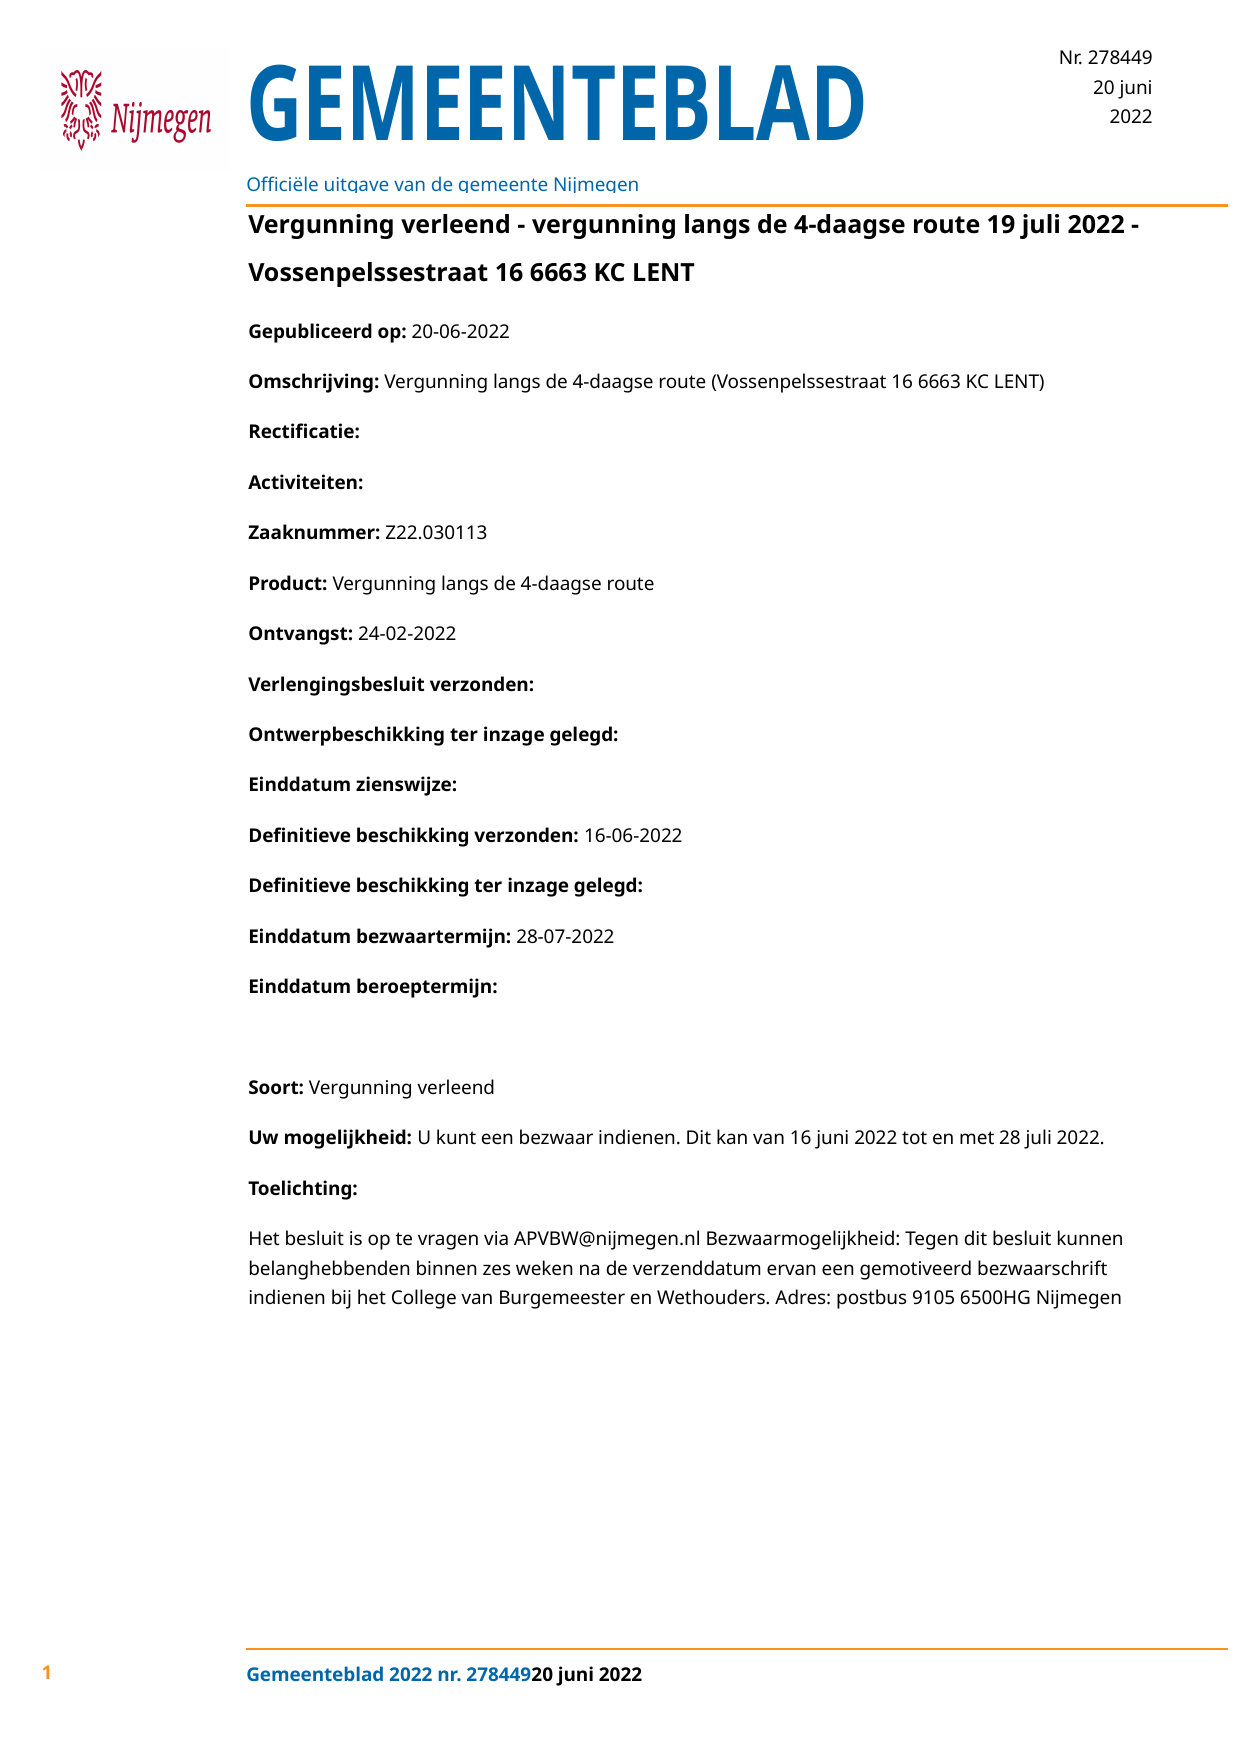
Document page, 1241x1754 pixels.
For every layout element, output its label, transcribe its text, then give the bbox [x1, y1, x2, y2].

text Zaaknummer: Z22.030113 [248, 519, 1152, 545]
text Ontwerpbeschikking ter inzage gelegd: [248, 721, 1152, 747]
text Activiteiten: [248, 469, 1152, 495]
text Einddatum zienswijze: [248, 772, 1152, 797]
text Gepubliceerd op: 20-06-2022 [248, 318, 1152, 344]
text Het besluit is op te vragen via APVBW@nijmegen.nl Bezwaarmogelijkheid: Tegen dit besluit kunnen belanghebbenden binnen zes weken na de verzenddatum ervan een gemotiveerd bezwaarschrift indienen bij het College van Burgemeester en Wethouders. Adres: postbus 9105 6500HG Nijmegen [248, 1225, 1152, 1310]
text Soort: Vergunning verleend [248, 1074, 1152, 1100]
text Verlengingsbesluit verzonden: [248, 671, 1152, 697]
text Toelichting: [248, 1175, 1152, 1201]
text Definitieve beschikking verzonden: 16-06-2022 [248, 822, 1152, 848]
text Omschrijving: Vergunning langs de 4-daagse route (Vossenpelssestraat 16 6663 KC LENT) [248, 368, 1152, 394]
text Product: Vergunning langs de 4-daagse route [248, 570, 1152, 596]
text Einddatum beroeptermijn: [248, 973, 1152, 999]
text Definitieve beschikking ter inzage gelegd: [248, 872, 1152, 898]
text Rectificatie: [248, 419, 1152, 444]
picture [41, 47, 231, 172]
text Ontvangst: 24-02-2022 [248, 620, 1152, 646]
text Vergunning verleend - vergunning langs de 4-daagse route 19 juli 2022 - Vossenpelssestraat 16 6663 KC LENT [248, 207, 1152, 288]
text Einddatum bezwaartermijn: 28-07-2022 [248, 923, 1152, 949]
text Uw mogelijkheid: U kunt een bezwaar indienen. Dit kan van 16 juni 2022 tot en met 28 juli 2022. [248, 1124, 1152, 1150]
